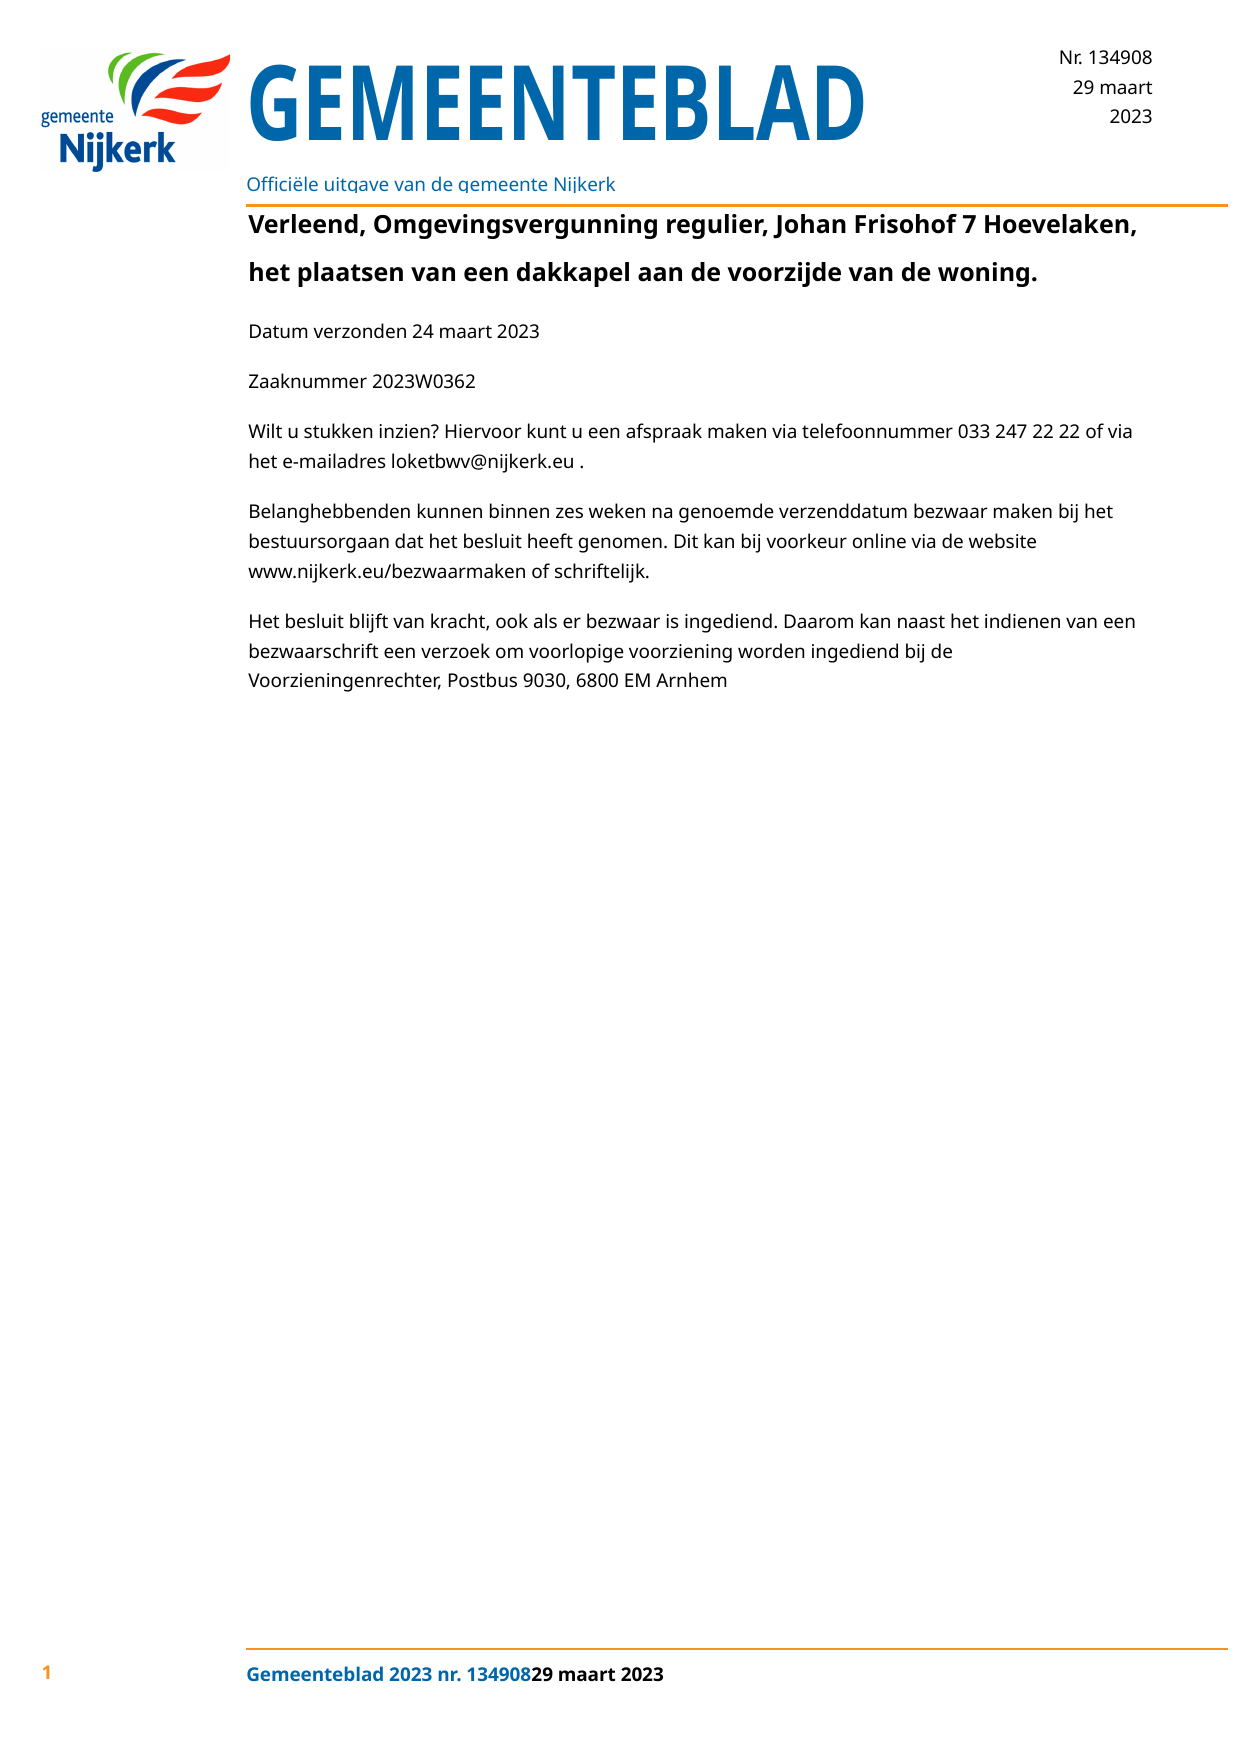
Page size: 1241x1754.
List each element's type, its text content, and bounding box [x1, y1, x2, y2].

picture [41, 47, 231, 172]
text Zaaknummer 2023W0362 [248, 368, 1152, 394]
text Het besluit blijft van kracht, ook als er bezwaar is ingediend. Daarom kan naast het indienen van een bezwaarschrift een verzoek om voorlopige voorziening worden ingediend bij de Voorzieningenrechter, Postbus 9030, 6800 EM Arnhem [248, 608, 1152, 693]
text Belanghebbenden kunnen binnen zes weken na genoemde verzenddatum bezwaar maken bij het bestuursorgaan dat het besluit heeft genomen. Dit kan bij voorkeur online via de website www.nijkerk.eu/bezwaarmaken of schriftelijk. [248, 499, 1152, 584]
text Wilt u stukken inzien? Hiervoor kunt u een afspraak maken via telefoonnummer 033 247 22 22 of via het e-mailadres loketbwv@nijkerk.eu . [248, 419, 1152, 474]
text Datum verzonden 24 maart 2023 [248, 318, 1152, 344]
text Verleend, Omgevingsvergunning regulier, Johan Frisohof 7 Hoevelaken, het plaatsen van een dakkapel aan de voorzijde van de woning. [248, 207, 1152, 288]
